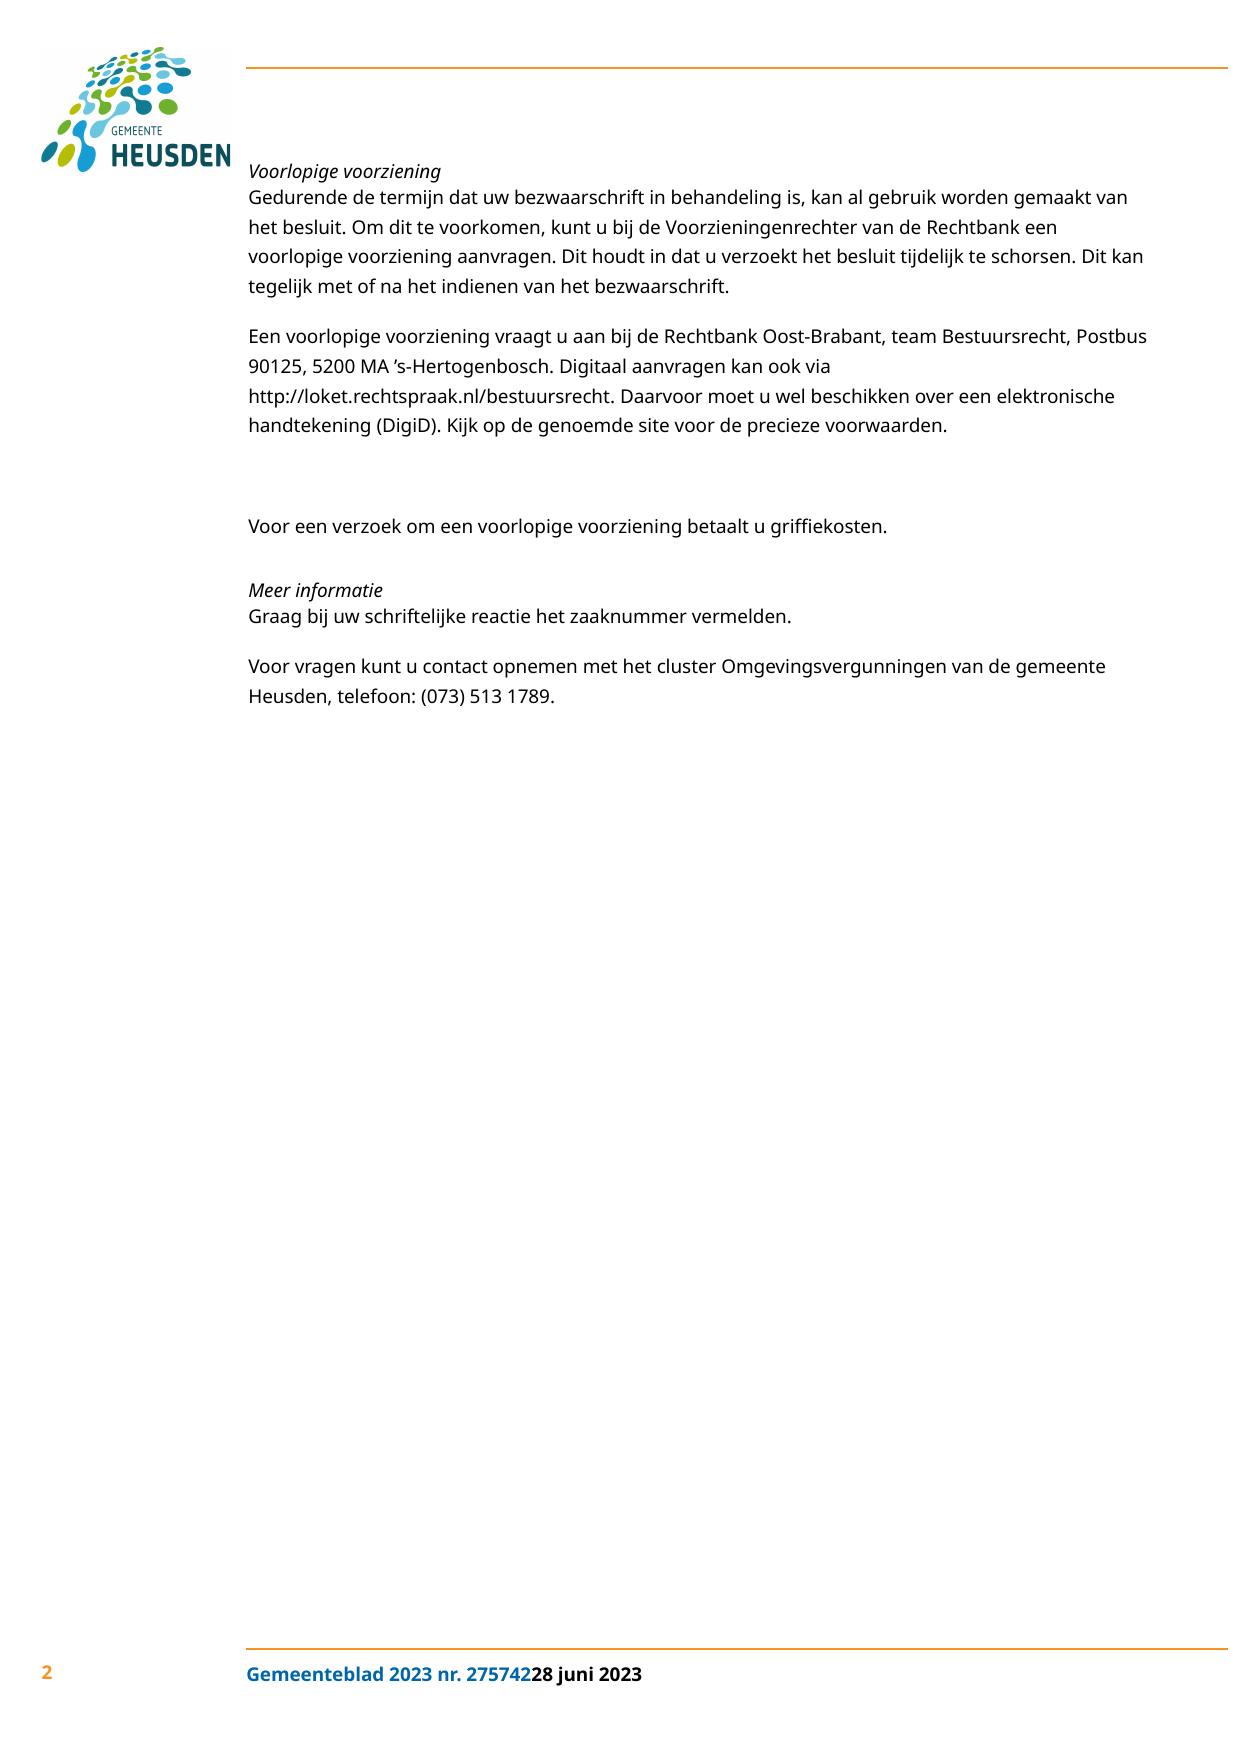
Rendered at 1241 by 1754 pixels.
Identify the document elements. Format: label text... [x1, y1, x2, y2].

text Voor een verzoek om een voorlopige voorziening betaalt u griffiekosten. [248, 513, 1152, 539]
text Meer informatie [248, 577, 1152, 603]
text Voorlopige voorziening [248, 159, 1152, 184]
text Een voorlopige voorziening vraagt u aan bij de Rechtbank Oost-Brabant, team Bestuursrecht, Postbus 90125, 5200 MA ’s-Hertogenbosch. Digitaal aanvragen kan ook via http://loket.rechtspraak.nl/bestuursrecht. Daarvoor moet u wel beschikken over een elektronische handtekening (DigiD). Kijk op de genoemde site voor de precieze voorwaarden. [248, 324, 1152, 438]
text Voor vragen kunt u contact opnemen met het cluster Omgevingsvergunningen van de gemeente Heusden, telefoon: (073) 513 1789. [248, 653, 1152, 709]
text Gedurende de termijn dat uw bezwaarschrift in behandeling is, kan al gebruik worden gemaakt van het besluit. Om dit te voorkomen, kunt u bij de Voorzieningenrechter van de Rechtbank een voorlopige voorziening aanvragen. Dit houdt in dat u verzoekt het besluit tijdelijk te schorsen. Dit kan tegelijk met of na het indienen van het bezwaarschrift. [248, 184, 1152, 299]
text Graag bij uw schriftelijke reactie het zaaknummer vermelden. [248, 603, 1152, 629]
picture [41, 47, 231, 172]
